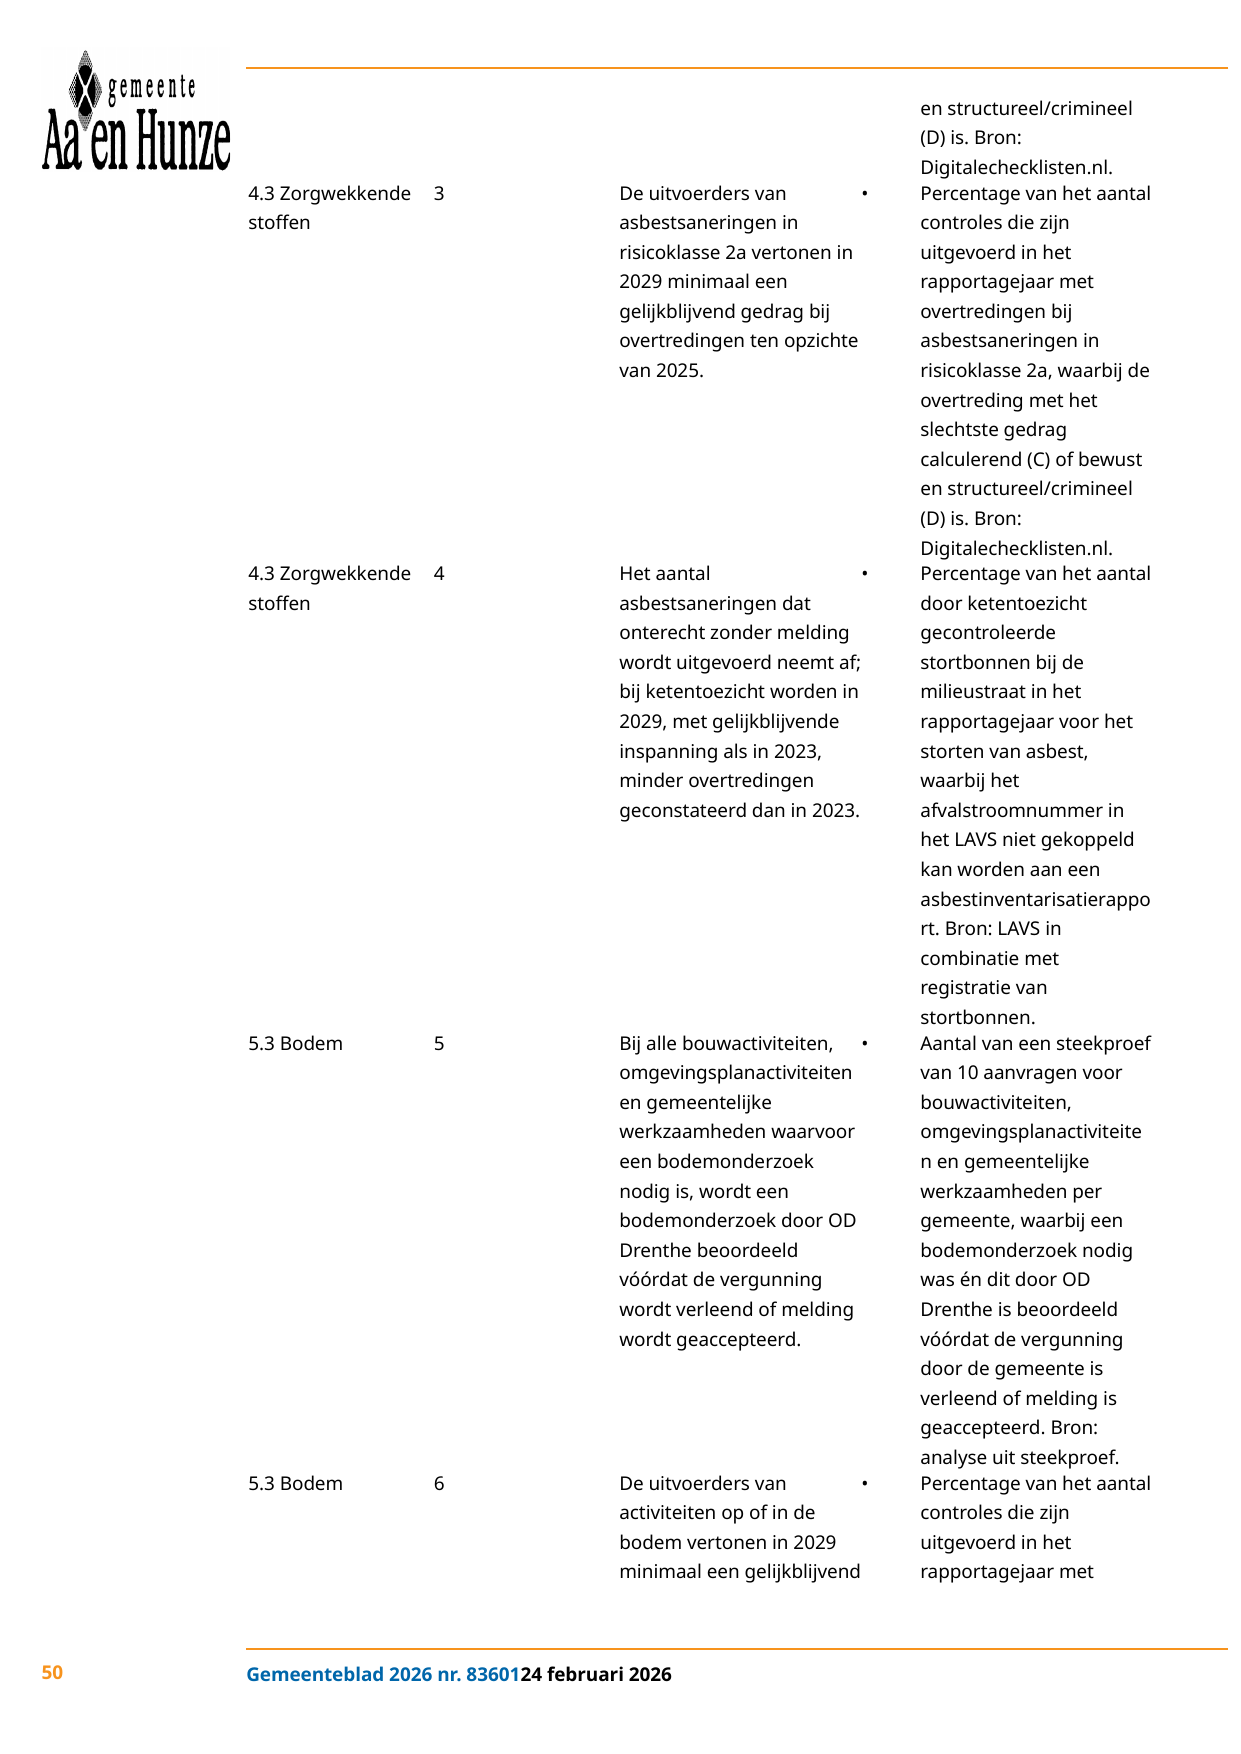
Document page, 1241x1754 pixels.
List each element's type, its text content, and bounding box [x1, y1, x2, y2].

table_cell 3 [434, 180, 619, 560]
table_cell en structureel/crimineel (D) is. Bron: Digitalechecklisten.nl. [861, 95, 1152, 180]
table_cell 6 [434, 1470, 619, 1584]
table_cell 5 [434, 1030, 619, 1470]
table_cell [248, 95, 433, 180]
table_cell Percentage van het aantal controles die zijn uitgevoerd in het rapportagejaar met overtredingen bij asbestsaneringen in risicoklasse 2a, waarbij de overtreding met het slechtste gedrag calculerend (C) of bewust en structureel/crimineel (D) is. Bron: Digitalechecklisten.nl. [861, 180, 1152, 560]
table_cell Bij alle bouwactiviteiten, omgevingsplanactiviteiten en gemeentelijke werkzaamheden waarvoor een bodemonderzoek nodig is, wordt een bodemonderzoek door OD Drenthe beoordeeld vóórdat de vergunning wordt verleend of melding wordt geaccepteerd. [619, 1030, 861, 1470]
table_cell 4.3 Zorgwekkende stoffen [248, 180, 433, 560]
table_cell De uitvoerders van asbestsaneringen in risicoklasse 2a vertonen in 2029 minimaal een gelijkblijvend gedrag bij overtredingen ten opzichte van 2025. [619, 180, 861, 560]
table_cell 5.3 Bodem [248, 1470, 433, 1584]
picture [41, 47, 231, 172]
table_cell Het aantal asbestsaneringen dat onterecht zonder melding wordt uitgevoerd neemt af; bij ketentoezicht worden in 2029, met gelijkblijvende inspanning als in 2023, minder overtredingen geconstateerd dan in 2023. [619, 560, 861, 1030]
table_cell 4.3 Zorgwekkende stoffen [248, 560, 433, 1030]
table_cell 4 [434, 560, 619, 1030]
table_cell 5.3 Bodem [248, 1030, 433, 1470]
table_cell Percentage van het aantal controles die zijn uitgevoerd in het rapportagejaar met [861, 1470, 1152, 1584]
table_cell Aantal van een steekproef van 10 aanvragen voor bouwactiviteiten, omgevingsplanactiviteiten en gemeentelijke werkzaamheden per gemeente, waarbij een bodemonderzoek nodig was én dit door OD Drenthe is beoordeeld vóórdat de vergunning door de gemeente is verleend of melding is geaccepteerd. Bron: analyse uit steekproef. [861, 1030, 1152, 1470]
table_cell De uitvoerders van activiteiten op of in de bodem vertonen in 2029 minimaal een gelijkblijvend [619, 1470, 861, 1584]
table_cell [619, 95, 861, 180]
table_cell Percentage van het aantal door ketentoezicht gecontroleerde stortbonnen bij de milieustraat in het rapportagejaar voor het storten van asbest, waarbij het afvalstroomnummer in het LAVS niet gekoppeld kan worden aan een asbestinventarisatierapport. Bron: LAVS in combinatie met registratie van stortbonnen. [861, 560, 1152, 1030]
table_cell [434, 95, 619, 180]
